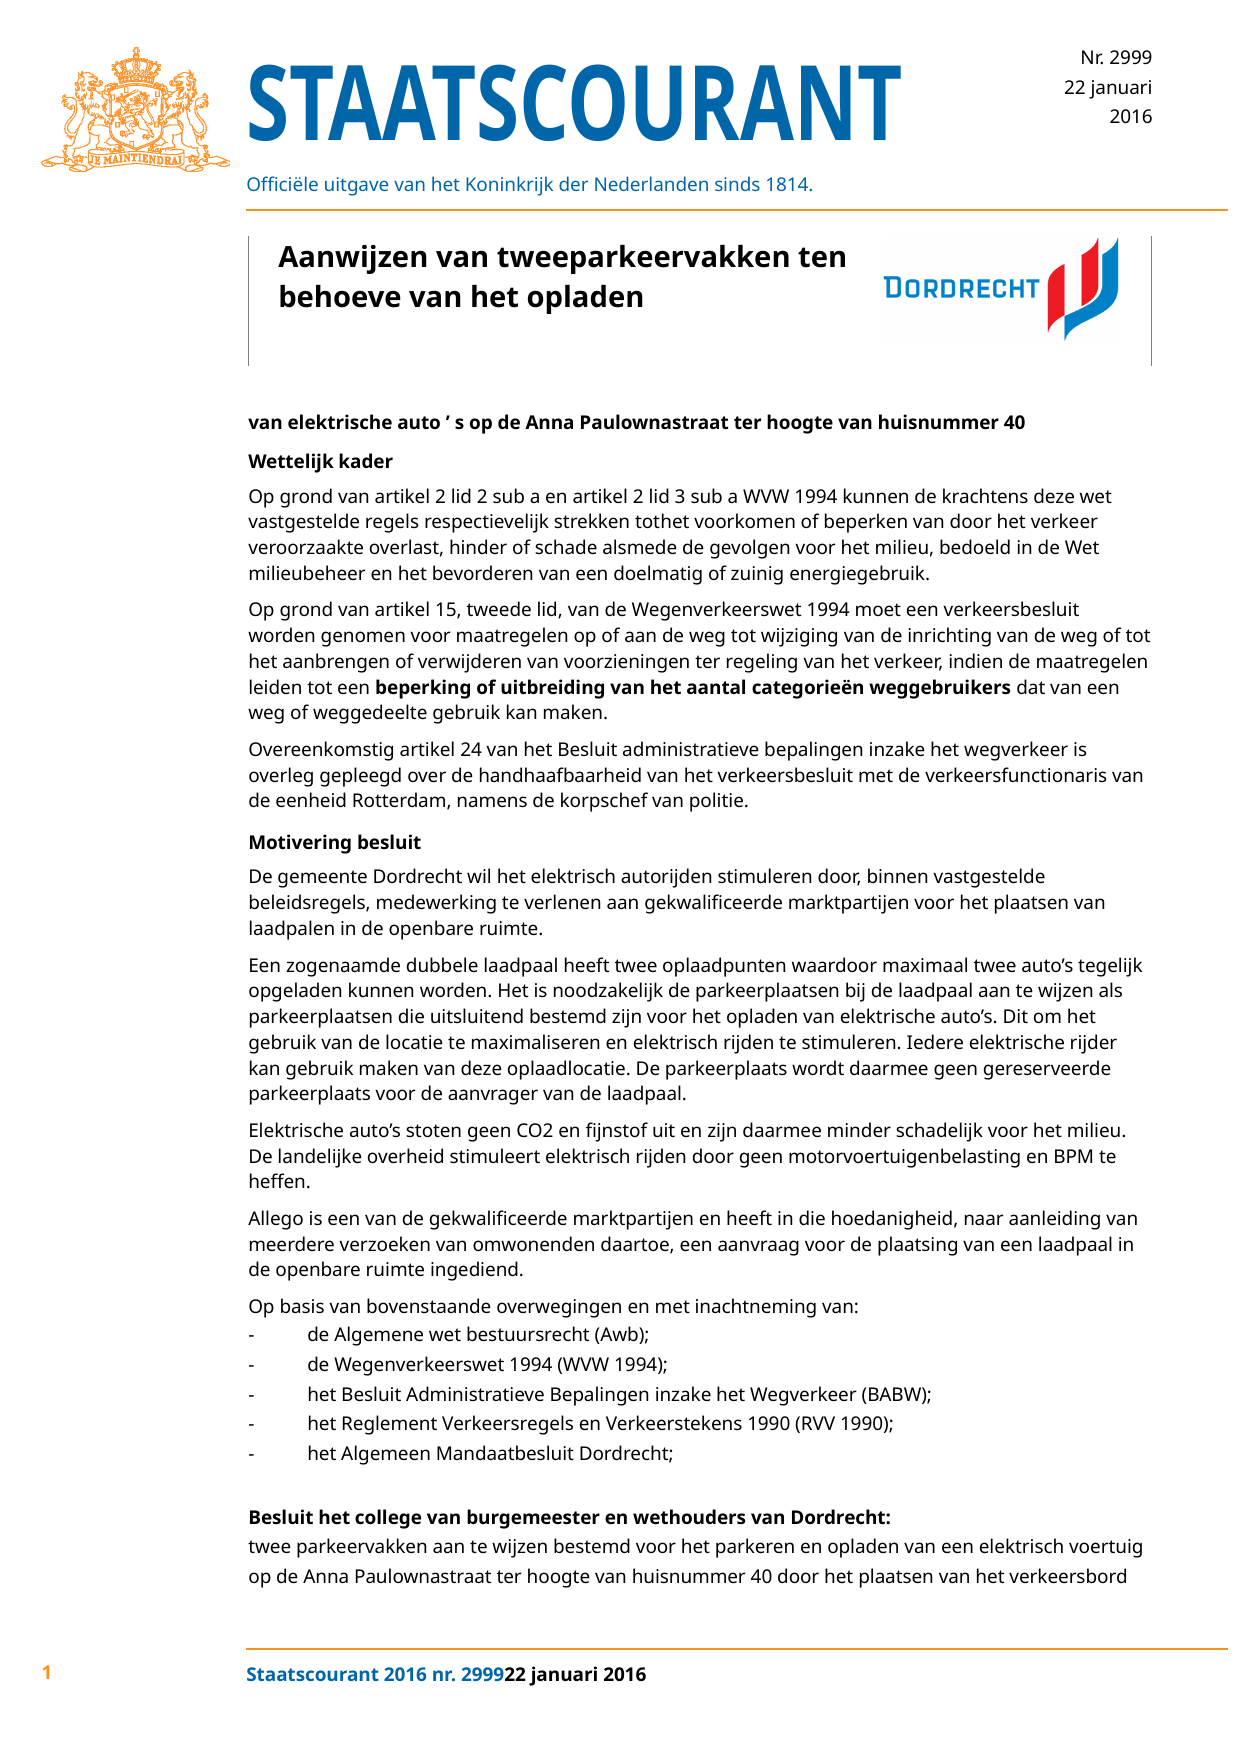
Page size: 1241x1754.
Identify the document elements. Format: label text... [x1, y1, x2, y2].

text Elektrische auto’s stoten geen CO2 en fijnstof uit en zijn daarmee minder schadelijk voor het milieu. De landelijke overheid stimuleert elektrisch rijden door geen motorvoertuigenbelasting en BPM te heffen. [248, 1117, 1152, 1194]
text Allego is een van de gekwalificeerde marktpartijen en heeft in die hoedanigheid, naar aanleiding van meerdere verzoeken van omwonenden daartoe, een aanvraag voor de plaatsing van een laadpaal in de openbare ruimte ingediend. [248, 1205, 1152, 1282]
list de Wegenverkeerswet 1994 (WVW 1994); [248, 1351, 1152, 1377]
text twee parkeervakken aan te wijzen bestemd voor het parkeren en opladen van een elektrisch voertuig op de Anna Paulownastraat ter hoogte van huisnummer 40 door het plaatsen van het verkeersbord [248, 1533, 1152, 1589]
text Op grond van artikel 2 lid 2 sub a en artikel 2 lid 3 sub a WVW 1994 kunnen de krachtens deze wet vastgestelde regels respectievelijk strekken tothet voorkomen of beperken van door het verkeer veroorzaakte overlast, hinder of schade alsmede de gevolgen voor het milieu, bedoeld in de Wet milieubeheer en het bevorderen van een doelmatig of zuinig energiegebruik. [248, 483, 1152, 586]
text Op grond van artikel 15, tweede lid, van de Wegenverkeerswet 1994 moet een verkeersbesluit worden genomen voor maatregelen op of aan de weg tot wijziging van de inrichting van de weg of tot het aanbrengen of verwijderen van voorzieningen ter regeling van het verkeer, indien de maatregelen leiden tot een beperking of uitbreiding van het aantal categorieën weggebruikers dat van een weg of weggedeelte gebruik kan maken. [248, 597, 1152, 725]
text Op basis van bovenstaande overwegingen en met inachtneming van: [248, 1293, 1152, 1319]
text Overeenkomstig artikel 24 van het Besluit administratieve bepalingen inzake het wegverkeer is overleg gepleegd over de handhaafbaarheid van het verkeersbesluit met de verkeersfunctionaris van de eenheid Rotterdam, namens de korpschef van politie. [248, 736, 1152, 813]
list het Besluit Administratieve Bepalingen inzake het Wegverkeer (BABW); [248, 1381, 1152, 1407]
table_header [850, 236, 1151, 366]
table_header Aanwijzen van tweeparkeervakken ten behoeve van het opladen [249, 236, 850, 366]
text Motivering besluit [248, 829, 1152, 855]
text Een zogenaamde dubbele laadpaal heeft twee oplaadpunten waardoor maximaal twee auto’s tegelijk opgeladen kunnen worden. Het is noodzakelijk de parkeerplaatsen bij de laadpaal aan te wijzen als parkeerplaatsen die uitsluitend bestemd zijn voor het opladen van elektrische auto’s. Dit om het gebruik van de locatie te maximaliseren en elektrisch rijden te stimuleren. Iedere elektrische rijder kan gebruik maken van deze oplaadlocatie. De parkeerplaats wordt daarmee geen gereserveerde parkeerplaats voor de aanvrager van de laadpaal. [248, 952, 1152, 1106]
list het Algemeen Mandaatbesluit Dordrecht; [248, 1440, 1152, 1466]
text De gemeente Dordrecht wil het elektrisch autorijden stimuleren door, binnen vastgestelde beleidsregels, medewerking te verlenen aan gekwalificeerde marktpartijen voor het plaatsen van laadpalen in de openbare ruimte. [248, 864, 1152, 941]
list het Reglement Verkeersregels en Verkeerstekens 1990 (RVV 1990); [248, 1410, 1152, 1436]
picture [882, 236, 1119, 341]
text Wettelijk kader [248, 449, 1152, 474]
picture [41, 47, 231, 172]
list de Algemene wet bestuursrecht (Awb); [248, 1322, 1152, 1347]
text Besluit het college van burgemeester en wethouders van Dordrecht: [248, 1504, 1152, 1530]
text van elektrische auto ’ s op de Anna Paulownastraat ter hoogte van huisnummer 40 [248, 409, 1152, 435]
